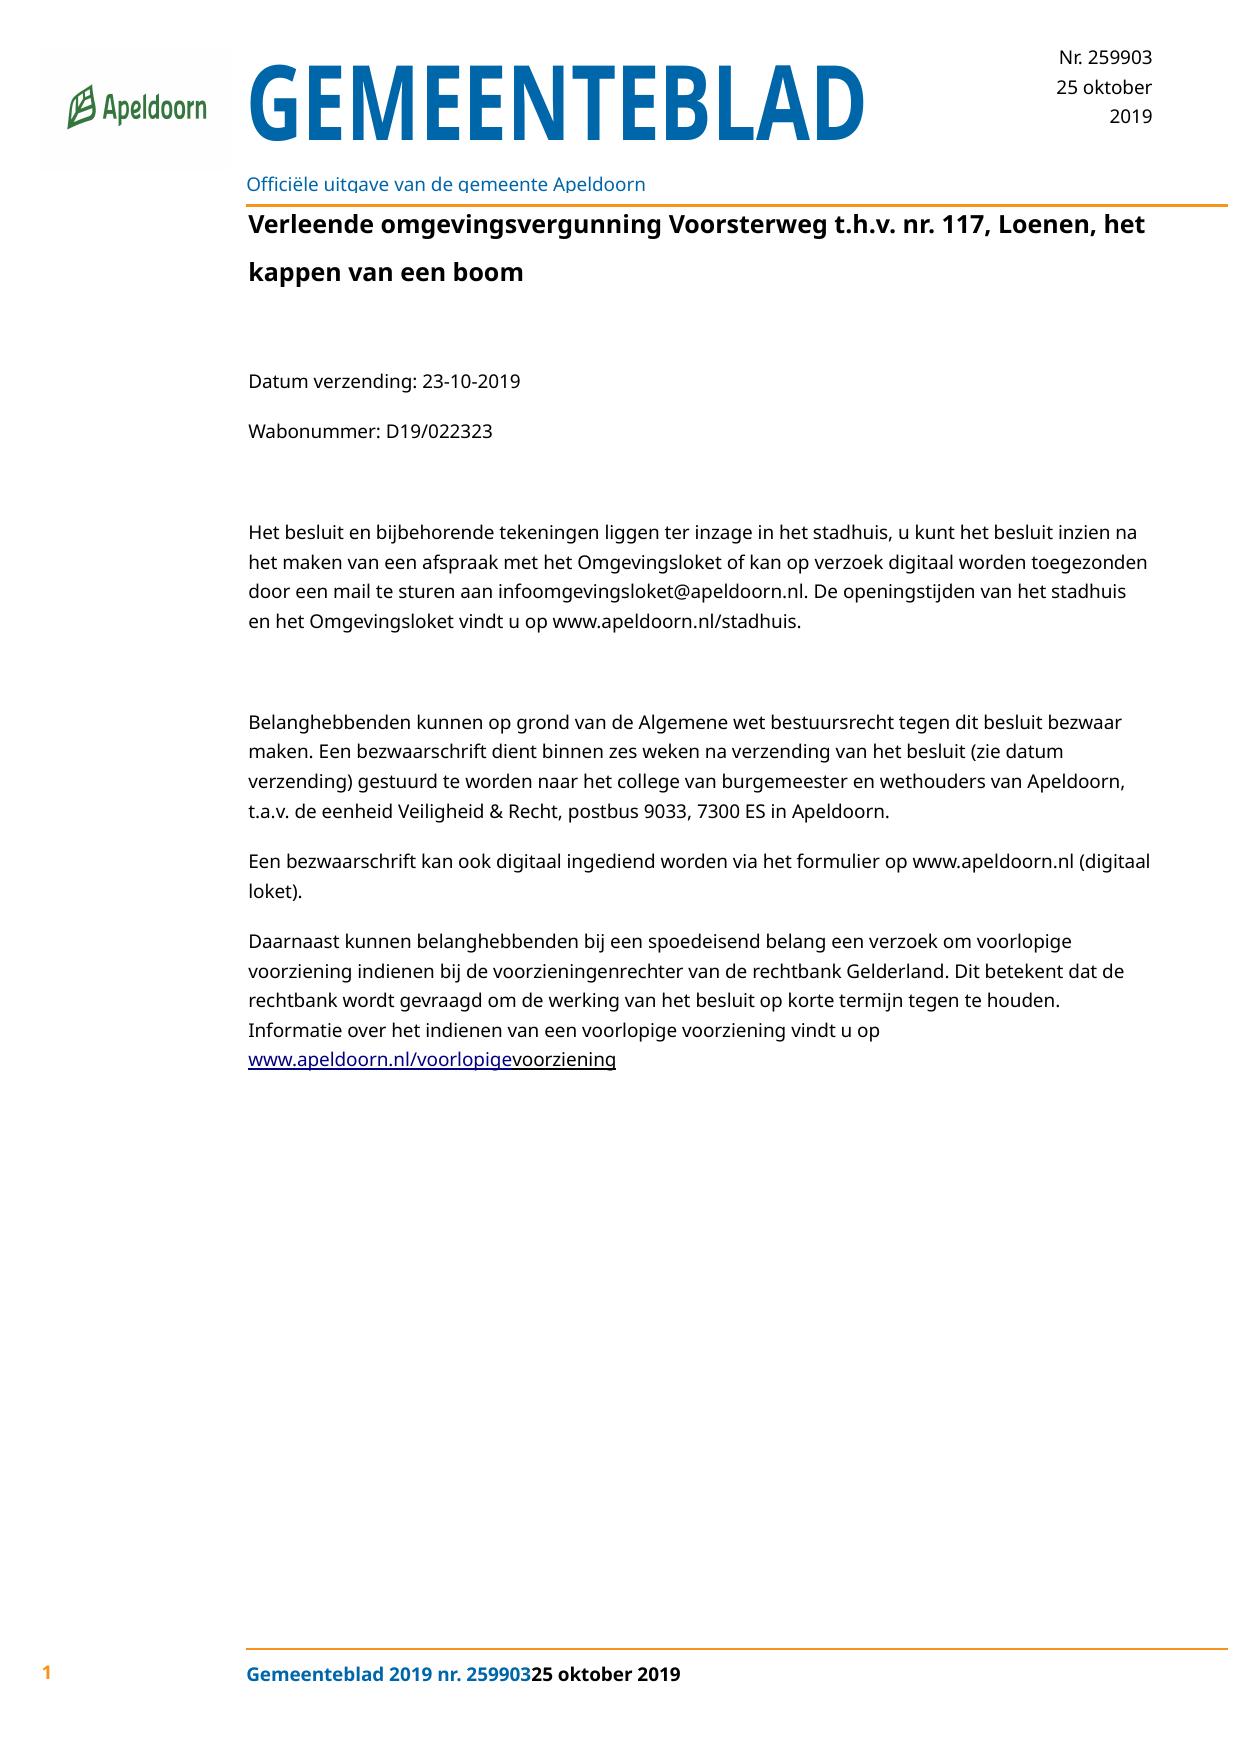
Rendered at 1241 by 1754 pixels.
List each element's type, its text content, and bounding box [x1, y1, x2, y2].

text Een bezwaarschrift kan ook digitaal ingediend worden via het formulier op www.apeldoorn.nl (digitaal loket). [248, 848, 1152, 904]
picture [41, 47, 231, 172]
text Verleende omgevingsvergunning Voorsterweg t.h.v. nr. 117, Loenen, het kappen van een boom [248, 207, 1152, 288]
text Belanghebbenden kunnen op grond van de Algemene wet bestuursrecht tegen dit besluit bezwaar maken. Een bezwaarschrift dient binnen zes weken na verzending van het besluit (zie datum verzending) gestuurd te worden naar het college van burgemeester en wethouders van Apeldoorn, t.a.v. de eenheid Veiligheid & Recht, postbus 9033, 7300 ES in Apeldoorn. [248, 709, 1152, 824]
text Datum verzending: 23-10-2019 [248, 368, 1152, 394]
text Het besluit en bijbehorende tekeningen liggen ter inzage in het stadhuis, u kunt het besluit inzien na het maken van een afspraak met het Omgevingsloket of kan op verzoek digitaal worden toegezonden door een mail te sturen aan infoomgevingsloket@apeldoorn.nl. De openingstijden van het stadhuis en het Omgevingsloket vindt u op www.apeldoorn.nl/stadhuis. [248, 519, 1152, 634]
text Daarnaast kunnen belanghebbenden bij een spoedeisend belang een verzoek om voorlopige voorziening indienen bij de voorzieningenrechter van de rechtbank Gelderland. Dit betekent dat de rechtbank wordt gevraagd om de werking van het besluit op korte termijn tegen te houden. Informatie over het indienen van een voorlopige voorziening vindt u op www.apeldoorn.nl/voorlopigevoorziening [248, 928, 1152, 1072]
text Wabonummer: D19/022323 [248, 419, 1152, 444]
